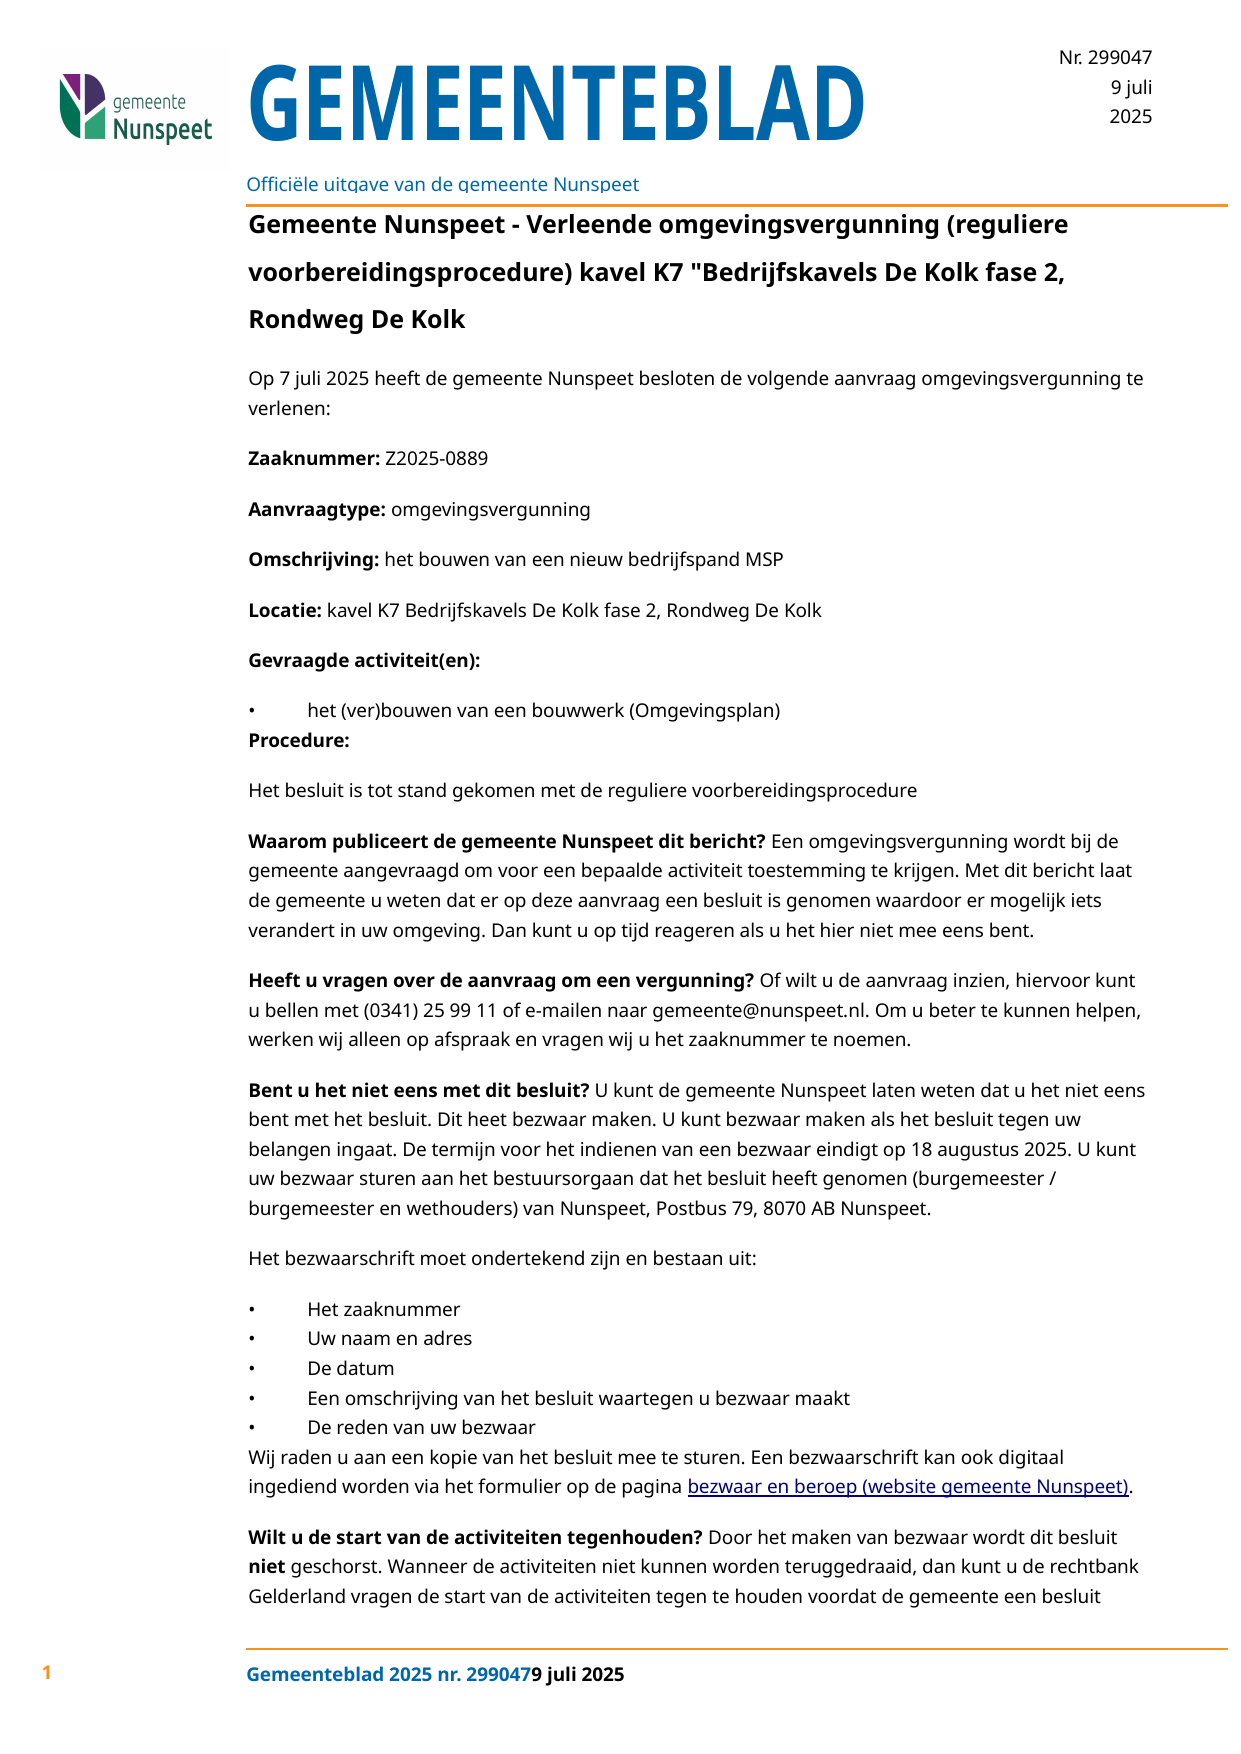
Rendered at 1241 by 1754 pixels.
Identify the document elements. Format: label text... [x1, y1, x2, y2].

text Aanvraagtype: omgevingsvergunning [248, 496, 1152, 522]
text Wij raden u aan een kopie van het besluit mee te sturen. Een bezwaarschrift kan ook digitaal ingediend worden via het formulier op de pagina bezwaar en beroep (website gemeente Nunspeet). [248, 1444, 1152, 1499]
picture [41, 47, 231, 172]
list De datum [248, 1355, 1152, 1381]
list Uw naam en adres [248, 1326, 1152, 1351]
list Een omschrijving van het besluit waartegen u bezwaar maakt [248, 1385, 1152, 1410]
text Zaaknummer: Z2025-0889 [248, 446, 1152, 471]
list Het zaaknummer [248, 1296, 1152, 1322]
text Procedure: [248, 727, 1152, 753]
text Heeft u vragen over de aanvraag om een vergunning? Of wilt u de aanvraag inzien, hiervoor kunt u bellen met (0341) 25 99 11 of e-mailen naar gemeente@nunspeet.nl. Om u beter te kunnen helpen, werken wij alleen op afspraak en vragen wij u het zaaknummer te noemen. [248, 967, 1152, 1052]
text Wilt u de start van de activiteiten tegenhouden? Door het maken van bezwaar wordt dit besluit niet geschorst. Wanneer de activiteiten niet kunnen worden teruggedraaid, dan kunt u de rechtbank Gelderland vragen de start van de activiteiten tegen te houden voordat de gemeente een besluit [248, 1524, 1152, 1609]
text Het bezwaarschrift moet ondertekend zijn en bestaan uit: [248, 1246, 1152, 1271]
text Locatie: kavel K7 Bedrijfskavels De Kolk fase 2, Rondweg De Kolk [248, 597, 1152, 622]
list De reden van uw bezwaar [248, 1414, 1152, 1440]
text Waarom publiceert de gemeente Nunspeet dit bericht? Een omgevingsvergunning wordt bij de gemeente aangevraagd om voor een bepaalde activiteit toestemming te krijgen. Met dit bericht laat de gemeente u weten dat er op deze aanvraag een besluit is genomen waardoor er mogelijk iets verandert in uw omgeving. Dan kunt u op tijd reageren als u het hier niet mee eens bent. [248, 828, 1152, 942]
text Bent u het niet eens met dit besluit? U kunt de gemeente Nunspeet laten weten dat u het niet eens bent met het besluit. Dit heet bezwaar maken. U kunt bezwaar maken als het besluit tegen uw belangen ingaat. De termijn voor het indienen van een bezwaar eindigt op 18 augustus 2025. U kunt uw bezwaar sturen aan het bestuursorgaan dat het besluit heeft genomen (burgemeester / burgemeester en wethouders) van Nunspeet, Postbus 79, 8070 AB Nunspeet. [248, 1077, 1152, 1221]
text Het besluit is tot stand gekomen met de reguliere voorbereidingsprocedure [248, 778, 1152, 803]
list het (ver)bouwen van een bouwwerk (Omgevingsplan) [248, 698, 1152, 723]
text Op 7 juli 2025 heeft de gemeente Nunspeet besloten de volgende aanvraag omgevingsvergunning te verlenen: [248, 366, 1152, 421]
text Gemeente Nunspeet - Verleende omgevingsvergunning (reguliere voorbereidingsprocedure) kavel K7 "Bedrijfskavels De Kolk fase 2, Rondweg De Kolk [248, 207, 1152, 336]
text Gevraagde activiteit(en): [248, 647, 1152, 673]
text Omschrijving: het bouwen van een nieuw bedrijfspand MSP [248, 546, 1152, 572]
